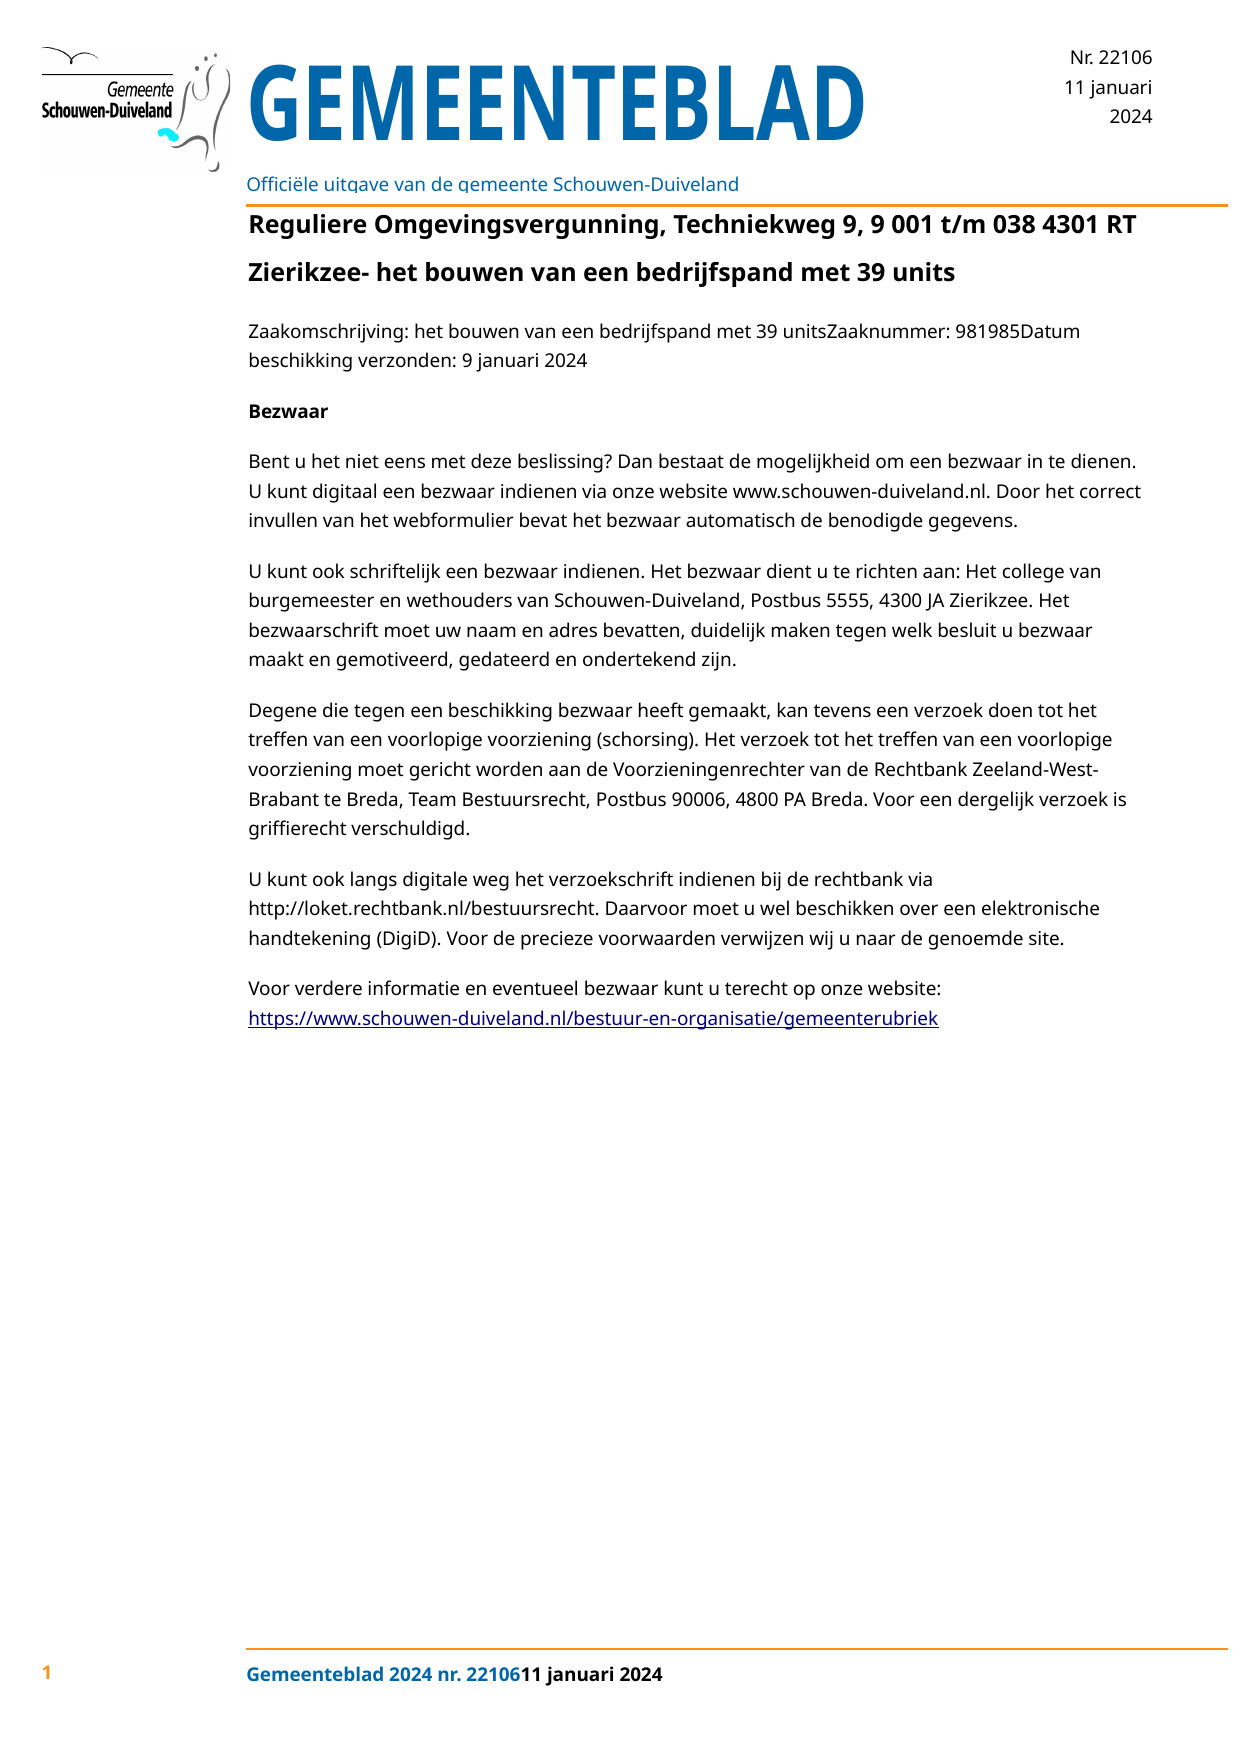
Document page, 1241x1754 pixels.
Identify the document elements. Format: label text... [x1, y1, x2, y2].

text Zaakomschrijving: het bouwen van een bedrijfspand met 39 unitsZaaknummer: 981985Datum beschikking verzonden: 9 januari 2024 [248, 318, 1152, 373]
text Bent u het niet eens met deze beslissing? Dan bestaat de mogelijkheid om een bezwaar in te dienen. U kunt digitaal een bezwaar indienen via onze website www.schouwen-duiveland.nl. Door het correct invullen van het webformulier bevat het bezwaar automatisch de benodigde gegevens. [248, 448, 1152, 533]
text Bezwaar [248, 398, 1152, 424]
text Degene die tegen een beschikking bezwaar heeft gemaakt, kan tevens een verzoek doen tot het treffen van een voorlopige voorziening (schorsing). Het verzoek tot het treffen van een voorlopige voorziening moet gericht worden aan de Voorzieningenrechter van de Rechtbank Zeeland-West-Brabant te Breda, Team Bestuursrecht, Postbus 90006, 4800 PA Breda. Voor een dergelijk verzoek is griffierecht verschuldigd. [248, 697, 1152, 841]
text U kunt ook schriftelijk een bezwaar indienen. Het bezwaar dient u te richten aan: Het college van burgemeester en wethouders van Schouwen-Duiveland, Postbus 5555, 4300 JA Zierikzee. Het bezwaarschrift moet uw naam en adres bevatten, duidelijk maken tegen welk besluit u bezwaar maakt en gemotiveerd, gedateerd en ondertekend zijn. [248, 558, 1152, 672]
text U kunt ook langs digitale weg het verzoekschrift indienen bij de rechtbank via http://loket.rechtbank.nl/bestuursrecht. Daarvoor moet u wel beschikken over een elektronische handtekening (DigiD). Voor de precieze voorwaarden verwijzen wij u naar de genoemde site. [248, 866, 1152, 951]
text Voor verdere informatie en eventueel bezwaar kunt u terecht op onze website: https://www.schouwen-duiveland.nl/bestuur-en-organisatie/gemeenterubriek [248, 975, 1152, 1031]
text Reguliere Omgevingsvergunning, Techniekweg 9, 9 001 t/m 038 4301 RT Zierikzee- het bouwen van een bedrijfspand met 39 units [248, 207, 1152, 288]
picture [41, 47, 231, 172]
